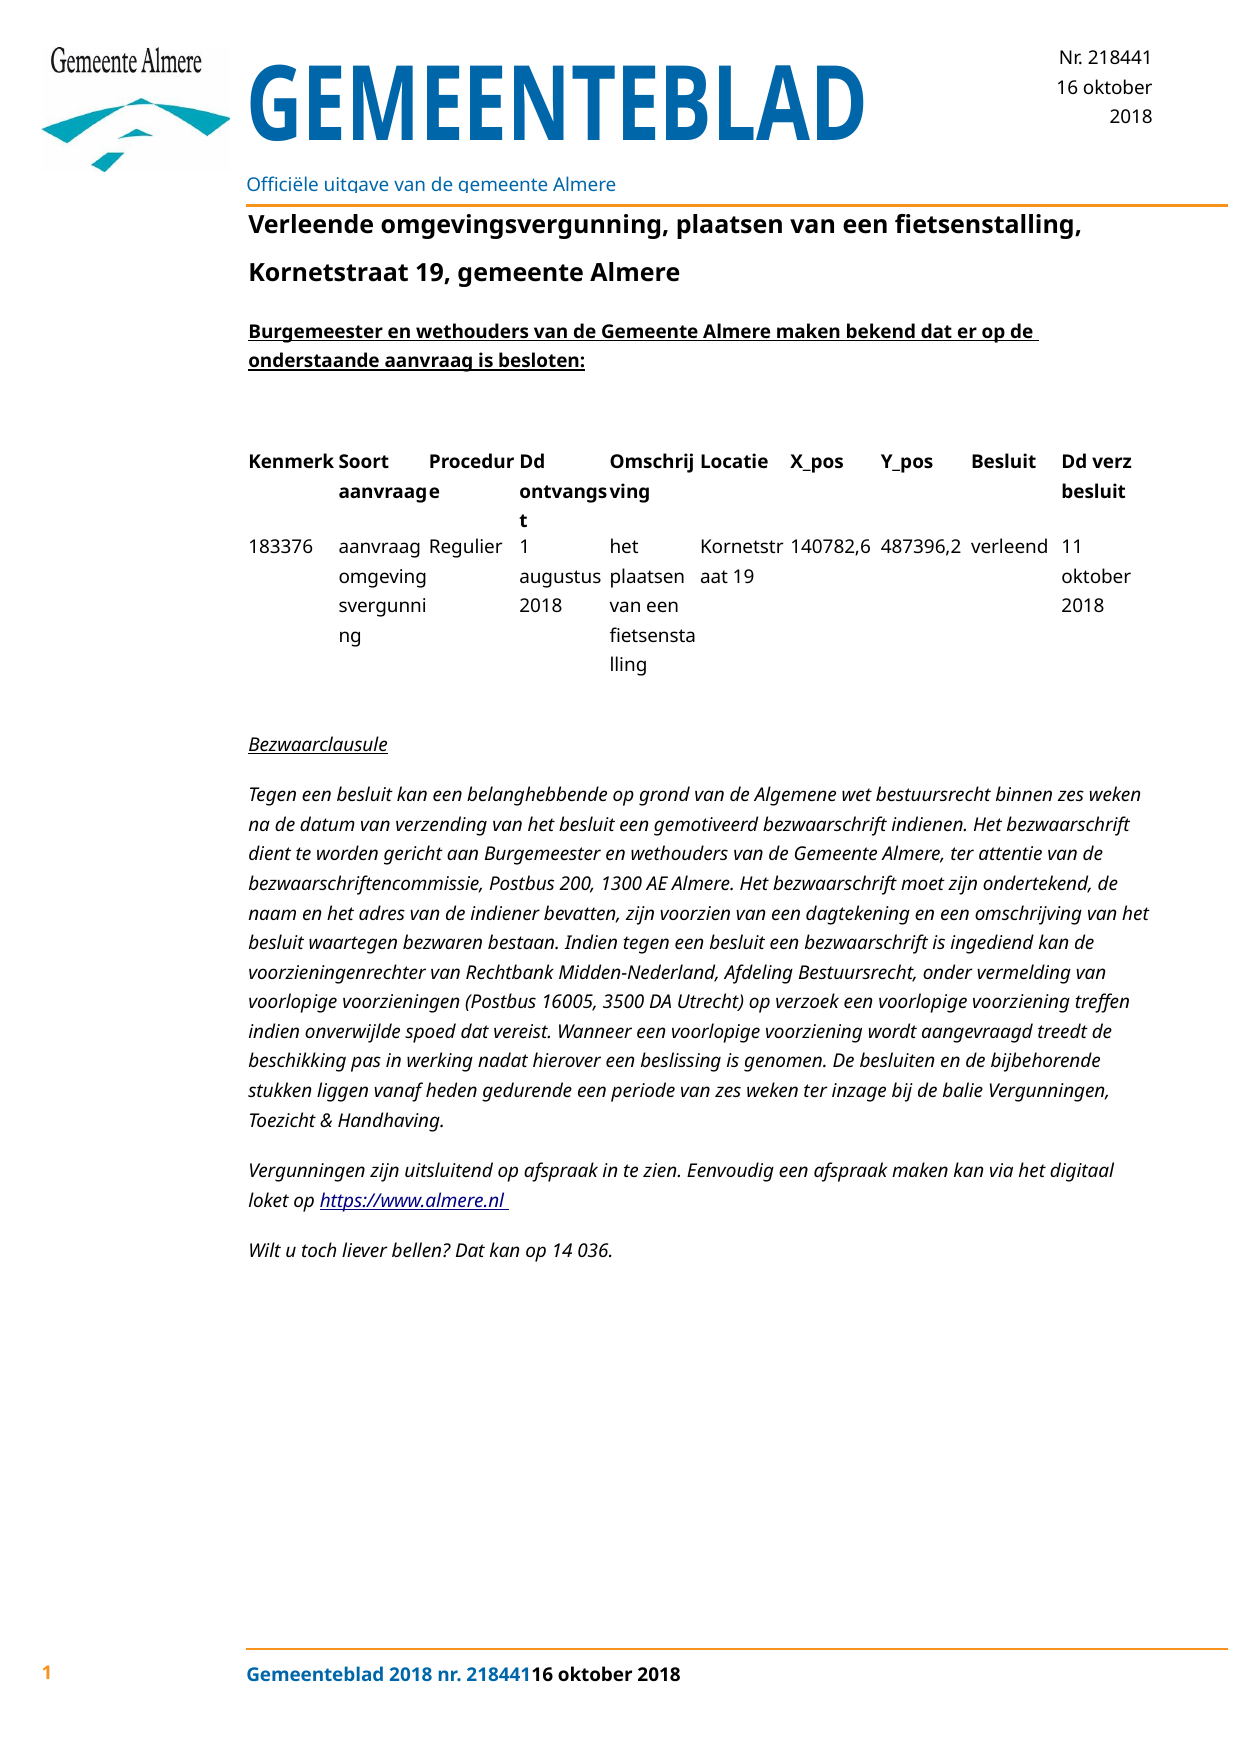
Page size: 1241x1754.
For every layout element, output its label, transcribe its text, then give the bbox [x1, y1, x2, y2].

picture [41, 47, 231, 172]
table_header Dd ontvangst [519, 449, 609, 533]
table_header Soort aanvraag [338, 449, 429, 533]
table_header X_pos [790, 449, 881, 533]
table_cell aanvraag omgevingsvergunning [338, 533, 429, 677]
table_header Locatie [700, 449, 790, 533]
table_header Procedure [429, 449, 519, 533]
table_cell Regulier [429, 533, 519, 677]
text Tegen een besluit kan een belanghebbende op grond van de Algemene wet bestuursrecht binnen zes weken na de datum van verzending van het besluit een gemotiveerd bezwaarschrift indienen. Het bezwaarschrift dient te worden gericht aan Burgemeester en wethouders van de Gemeente Almere, ter attentie van de bezwaarschriftencommissie, Postbus 200, 1300 AE Almere. Het bezwaarschrift moet zijn ondertekend, de naam en het adres van de indiener bevatten, zijn voorzien van een dagtekening en een omschrijving van het besluit waartegen bezwaren bestaan. Indien tegen een besluit een bezwaarschrift is ingediend kan de voorzieningenrechter van Rechtbank Midden-Nederland, Afdeling Bestuursrecht, onder vermelding van voorlopige voorzieningen (Postbus 16005, 3500 DA Utrecht) op verzoek een voorlopige voorziening treffen indien onverwijlde spoed dat vereist. Wanneer een voorlopige voorziening wordt aangevraagd treedt de beschikking pas in werking nadat hierover een beslissing is genomen. De besluiten en de bijbehorende stukken liggen vanaf heden gedurende een periode van zes weken ter inzage bij de balie Vergunningen, Toezicht & Handhaving. [248, 781, 1152, 1133]
text Burgemeester en wethouders van de Gemeente Almere maken bekend dat er op de onderstaande aanvraag is besloten: [248, 318, 1152, 373]
table_header Omschrijving [609, 449, 700, 533]
table_cell 183376 [248, 533, 338, 677]
table_cell Kornetstraat 19 [700, 533, 790, 677]
text Wilt u toch liever bellen? Dat kan op 14 036. [248, 1237, 1152, 1263]
table_cell 140782,6 [790, 533, 881, 677]
text Bezwaarclausule [248, 731, 1152, 757]
table_cell 1 augustus 2018 [519, 533, 609, 677]
table_cell 487396,2 [881, 533, 971, 677]
table_header Dd verz besluit [1061, 449, 1152, 533]
table_header Besluit [971, 449, 1061, 533]
table_header Kenmerk [248, 449, 338, 533]
text Verleende omgevingsvergunning, plaatsen van een fietsenstalling, Kornetstraat 19, gemeente Almere [248, 207, 1152, 288]
table_cell verleend [971, 533, 1061, 677]
text Vergunningen zijn uitsluitend op afspraak in te zien. Eenvoudig een afspraak maken kan via het digitaal loket op https://www.almere.nl [248, 1157, 1152, 1213]
table_cell 11 oktober 2018 [1061, 533, 1152, 677]
table_header Y_pos [881, 449, 971, 533]
table_cell het plaatsen van een fietsenstalling [609, 533, 700, 677]
